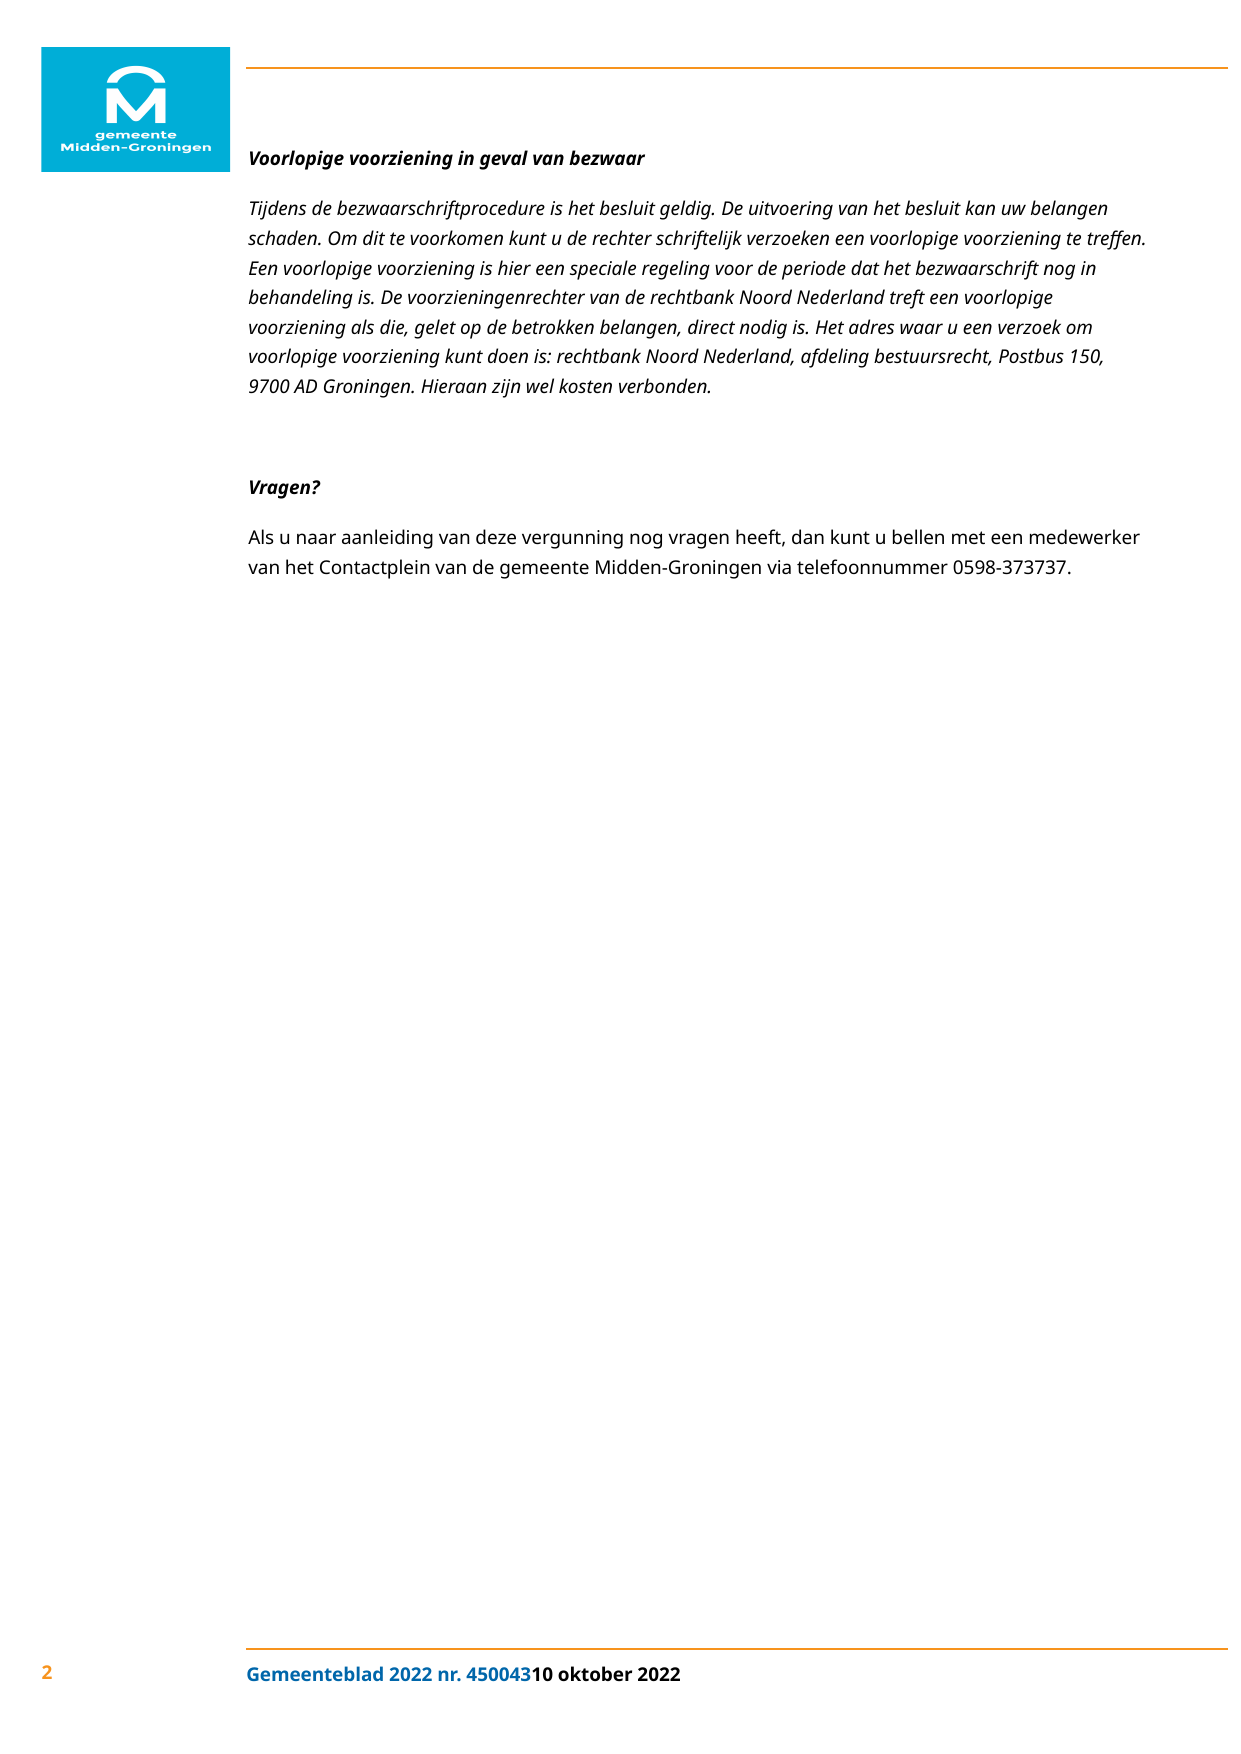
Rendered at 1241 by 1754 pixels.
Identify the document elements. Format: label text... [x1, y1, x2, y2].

picture [108, 66, 164, 82]
picture [184, 146, 190, 153]
text Voorlopige voorziening in geval van bezwaar [248, 145, 1152, 171]
text Tijdens de bezwaarschriftprocedure is het besluit geldig. De uitvoering van het besluit kan uw belangen schaden. Om dit te voorkomen kunt u de rechter schriftelijk verzoeken een voorlopige voorziening te treffen. Een voorlopige voorziening is hier een speciale regeling voor de periode dat het bezwaarschrift nog in behandeling is. De voorzieningenrechter van de rechtbank Noord Nederland treft een voorlopige voorziening als die, gelet op de betrokken belangen, direct nodig is. Het adres waar u een verzoek om voorlopige voorziening kunt doen is: rechtbank Noord Nederland, afdeling bestuursrecht, Postbus 150, 9700 AD Groningen. Hieraan zijn wel kosten verbonden. [248, 196, 1152, 399]
picture [107, 89, 165, 122]
text Als u naar aanleiding van deze vergunning nog vragen heeft, dan kunt u bellen met een medewerker van het Contactplein van de gemeente Midden-Groningen via telefoonnummer 0598-373737. [248, 524, 1152, 580]
text Vragen? [248, 474, 1152, 500]
